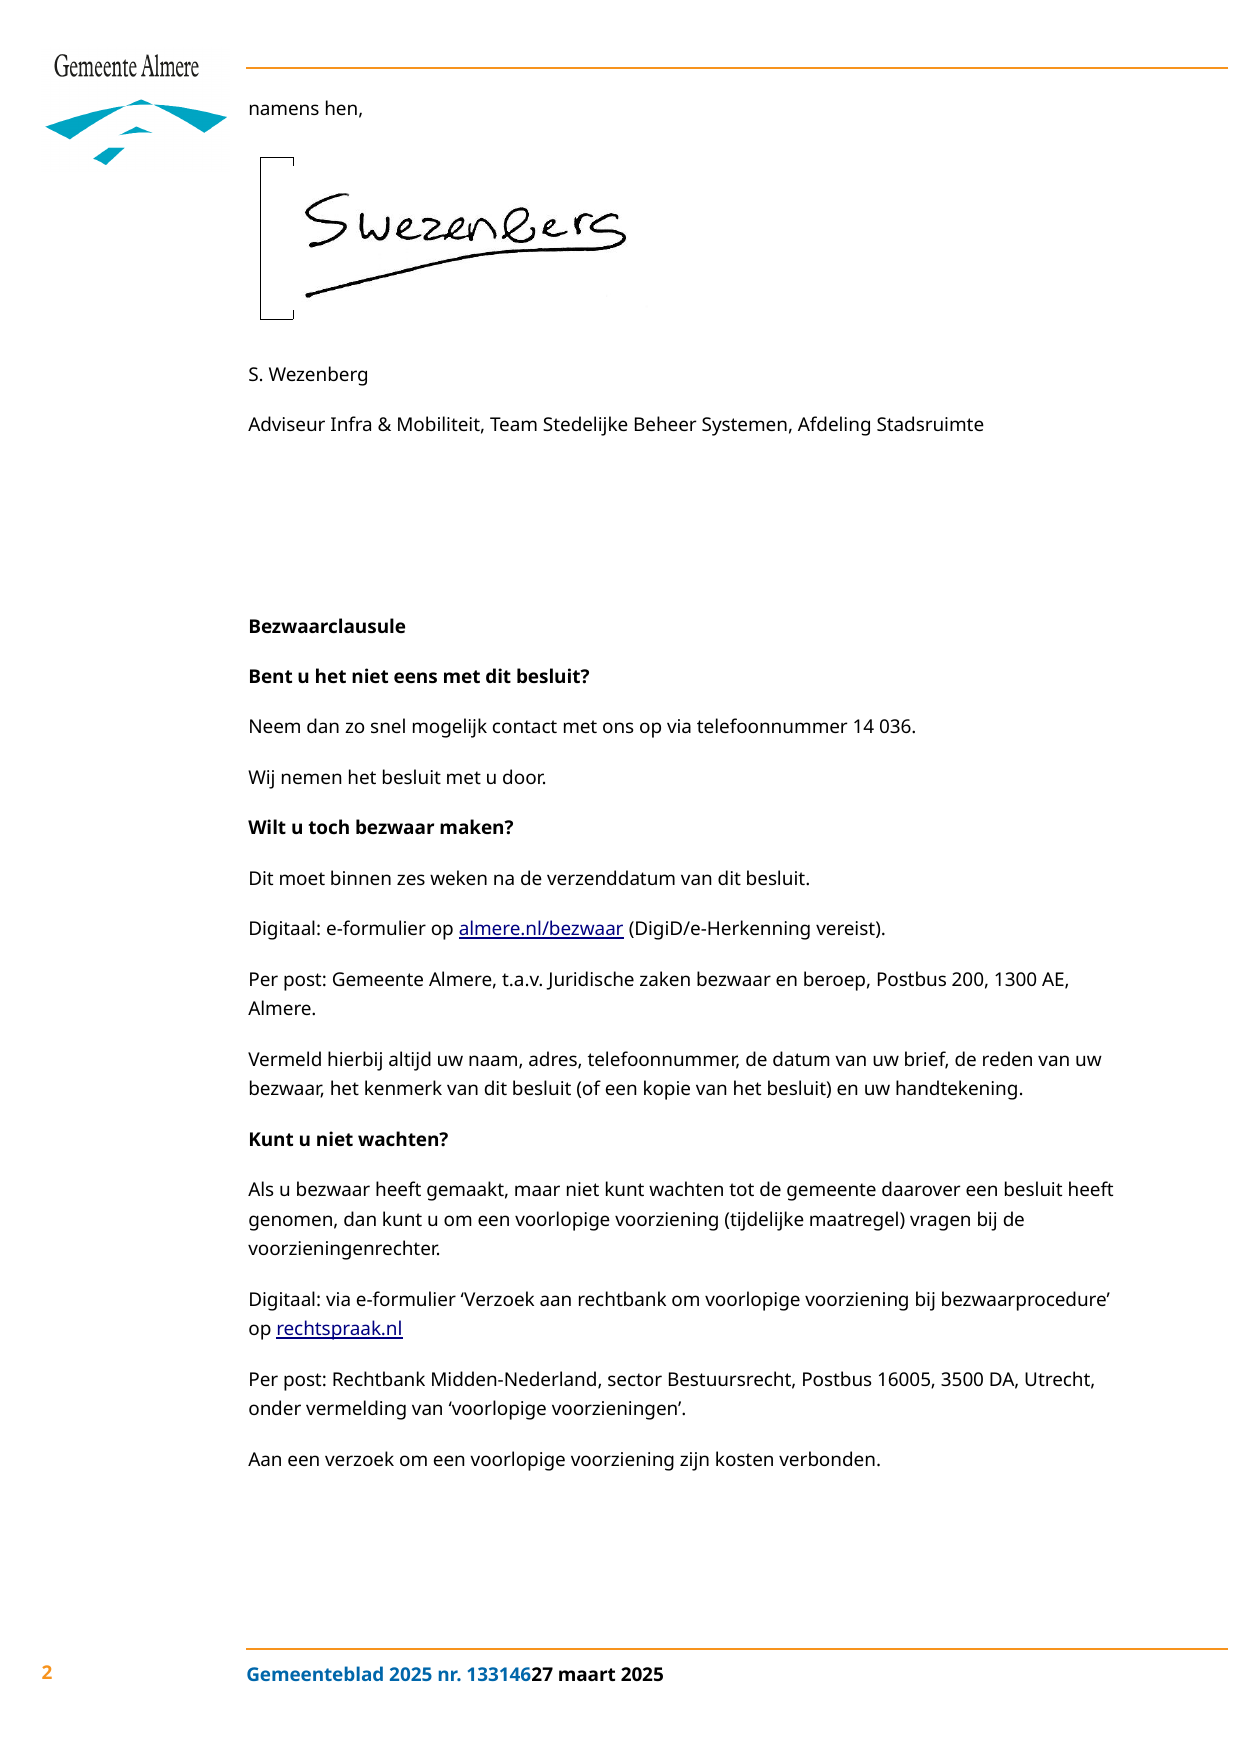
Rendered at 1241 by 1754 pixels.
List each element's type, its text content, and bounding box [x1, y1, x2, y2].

text Digitaal: e-formulier op almere.nl/bezwaar (DigiD/e-Herkenning vereist). [248, 915, 1152, 941]
text Als u bezwaar heeft gemaakt, maar niet kunt wachten tot de gemeente daarover een besluit heeft genomen, dan kunt u om een voorlopige voorziening (tijdelijke maatregel) vragen bij de voorzieningenrechter. [248, 1176, 1152, 1261]
text Wilt u toch bezwaar maken? [248, 814, 1152, 840]
picture [268, 166, 662, 310]
text Bent u het niet eens met dit besluit? [248, 663, 1152, 689]
text Wij nemen het besluit met u door. [248, 764, 1152, 790]
text Per post: Gemeente Almere, t.a.v. Juridische zaken bezwaar en beroep, Postbus 200, 1300 AE, Almere. [248, 966, 1152, 1021]
text Dit moet binnen zes weken na de verzenddatum van dit besluit. [248, 865, 1152, 891]
text namens hen, [248, 95, 1152, 121]
text Bezwaarclausule [248, 613, 1152, 638]
text Per post: Rechtbank Midden-Nederland, sector Bestuursrecht, Postbus 16005, 3500 DA, Utrecht, onder vermelding van ‘voorlopige voorzieningen’. [248, 1366, 1152, 1421]
picture [41, 47, 231, 172]
text Neem dan zo snel mogelijk contact met ons op via telefoonnummer 14 036. [248, 714, 1152, 739]
text Kunt u niet wachten? [248, 1126, 1152, 1151]
text Vermeld hierbij altijd uw naam, adres, telefoonnummer, de datum van uw brief, de reden van uw bezwaar, het kenmerk van dit besluit (of een kopie van het besluit) en uw handtekening. [248, 1046, 1152, 1101]
text S. Wezenberg [248, 361, 1152, 386]
text Digitaal: via e-formulier ‘Verzoek aan rechtbank om voorlopige voorziening bij bezwaarprocedure’ op rechtspraak.nl [248, 1286, 1152, 1341]
text Adviseur Infra & Mobiliteit, Team Stedelijke Beheer Systemen, Afdeling Stadsruimte [248, 411, 1152, 437]
text Aan een verzoek om een voorlopige voorziening zijn kosten verbonden. [248, 1446, 1152, 1471]
